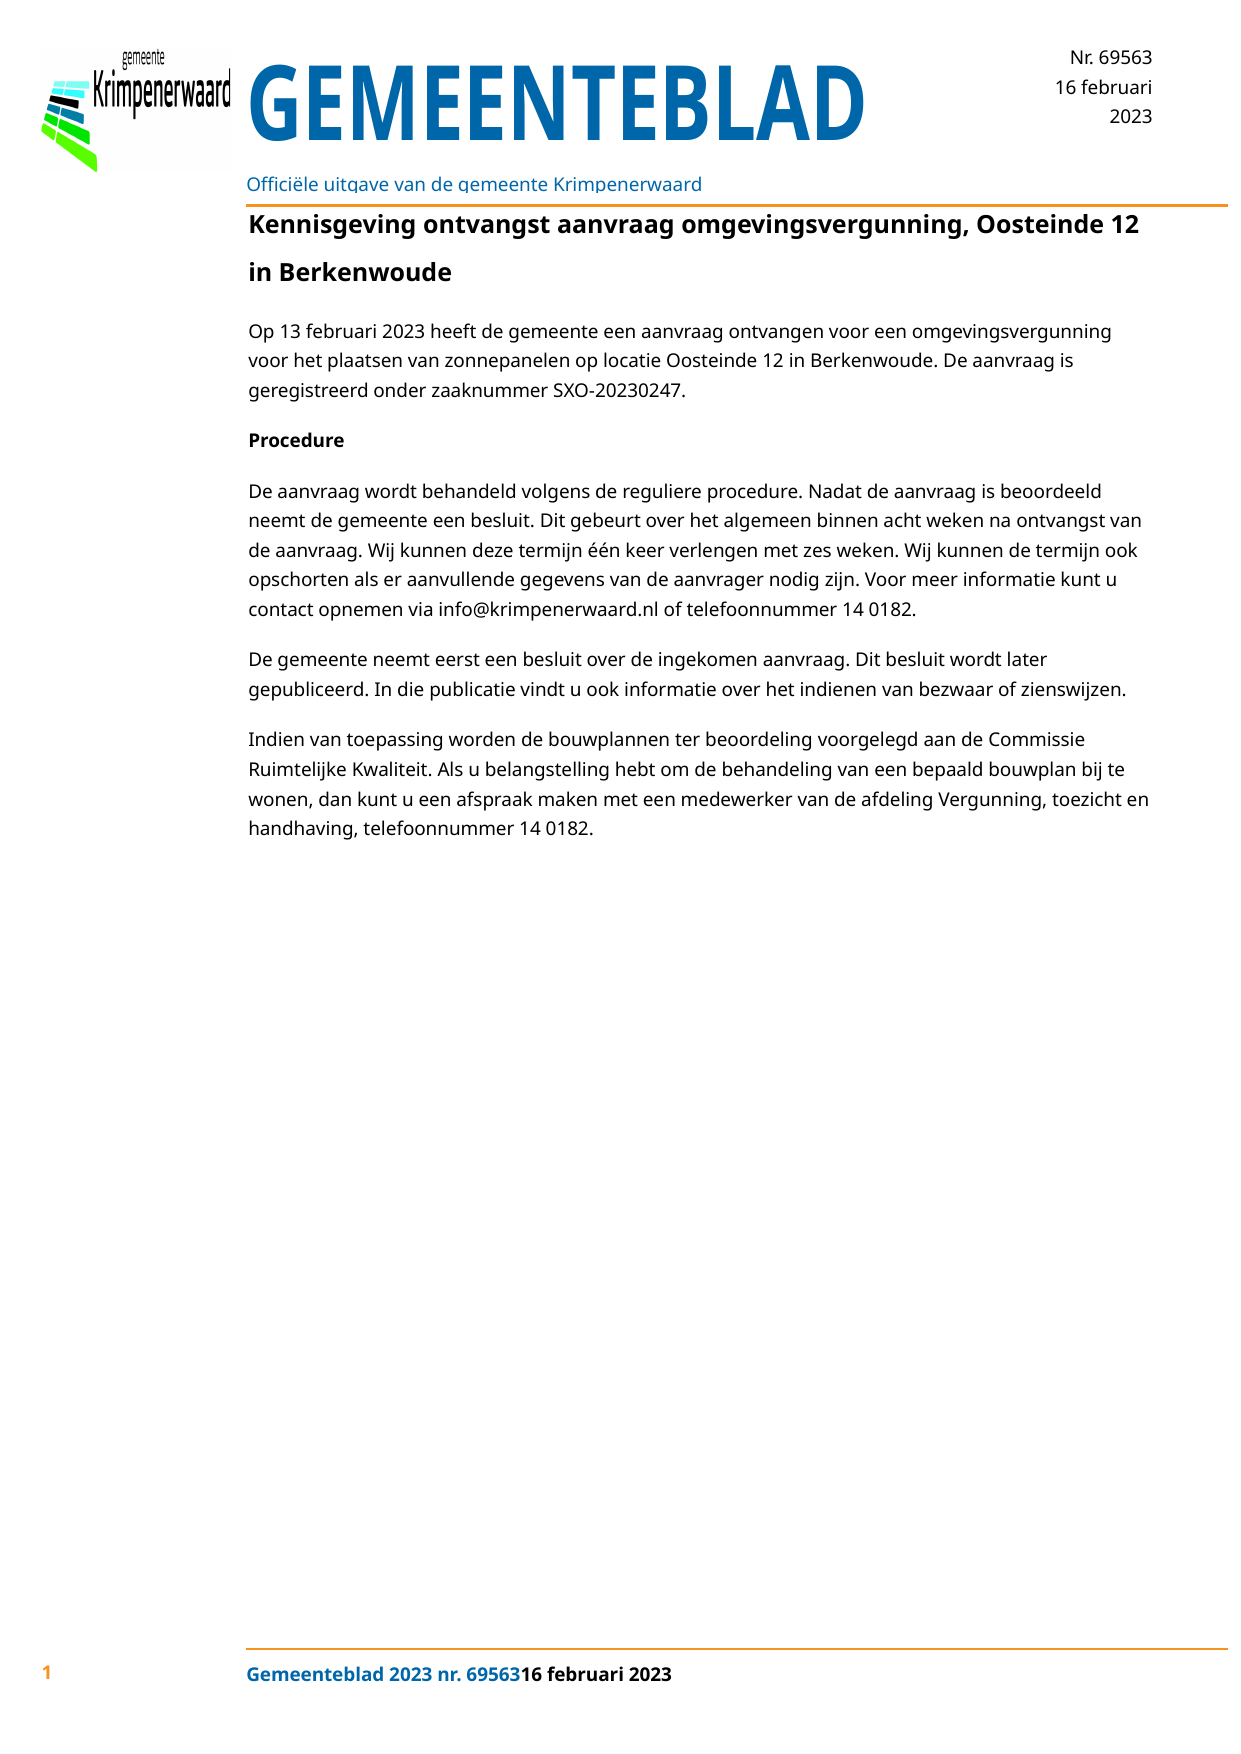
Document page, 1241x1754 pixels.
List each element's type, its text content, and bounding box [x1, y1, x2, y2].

text De aanvraag wordt behandeld volgens de reguliere procedure. Nadat de aanvraag is beoordeeld neemt de gemeente een besluit. Dit gebeurt over het algemeen binnen acht weken na ontvangst van de aanvraag. Wij kunnen deze termijn één keer verlengen met zes weken. Wij kunnen de termijn ook opschorten als er aanvullende gegevens van de aanvrager nodig zijn. Voor meer informatie kunt u contact opnemen via info@krimpenerwaard.nl of telefoonnummer 14 0182. [248, 478, 1152, 622]
text Procedure [248, 427, 1152, 453]
text De gemeente neemt eerst een besluit over de ingekomen aanvraag. Dit besluit wordt later gepubliceerd. In die publicatie vindt u ook informatie over het indienen van bezwaar of zienswijzen. [248, 647, 1152, 702]
text Indien van toepassing worden de bouwplannen ter beoordeling voorgelegd aan de Commissie Ruimtelijke Kwaliteit. Als u belangstelling hebt om de behandeling van een bepaald bouwplan bij te wonen, dan kunt u een afspraak maken met een medewerker van de afdeling Vergunning, toezicht en handhaving, telefoonnummer 14 0182. [248, 727, 1152, 841]
text Op 13 februari 2023 heeft de gemeente een aanvraag ontvangen voor een omgevingsvergunning voor het plaatsen van zonnepanelen op locatie Oosteinde 12 in Berkenwoude. De aanvraag is geregistreerd onder zaaknummer SXO-20230247. [248, 318, 1152, 403]
text Kennisgeving ontvangst aanvraag omgevingsvergunning, Oosteinde 12 in Berkenwoude [248, 207, 1152, 288]
picture [41, 47, 231, 172]
